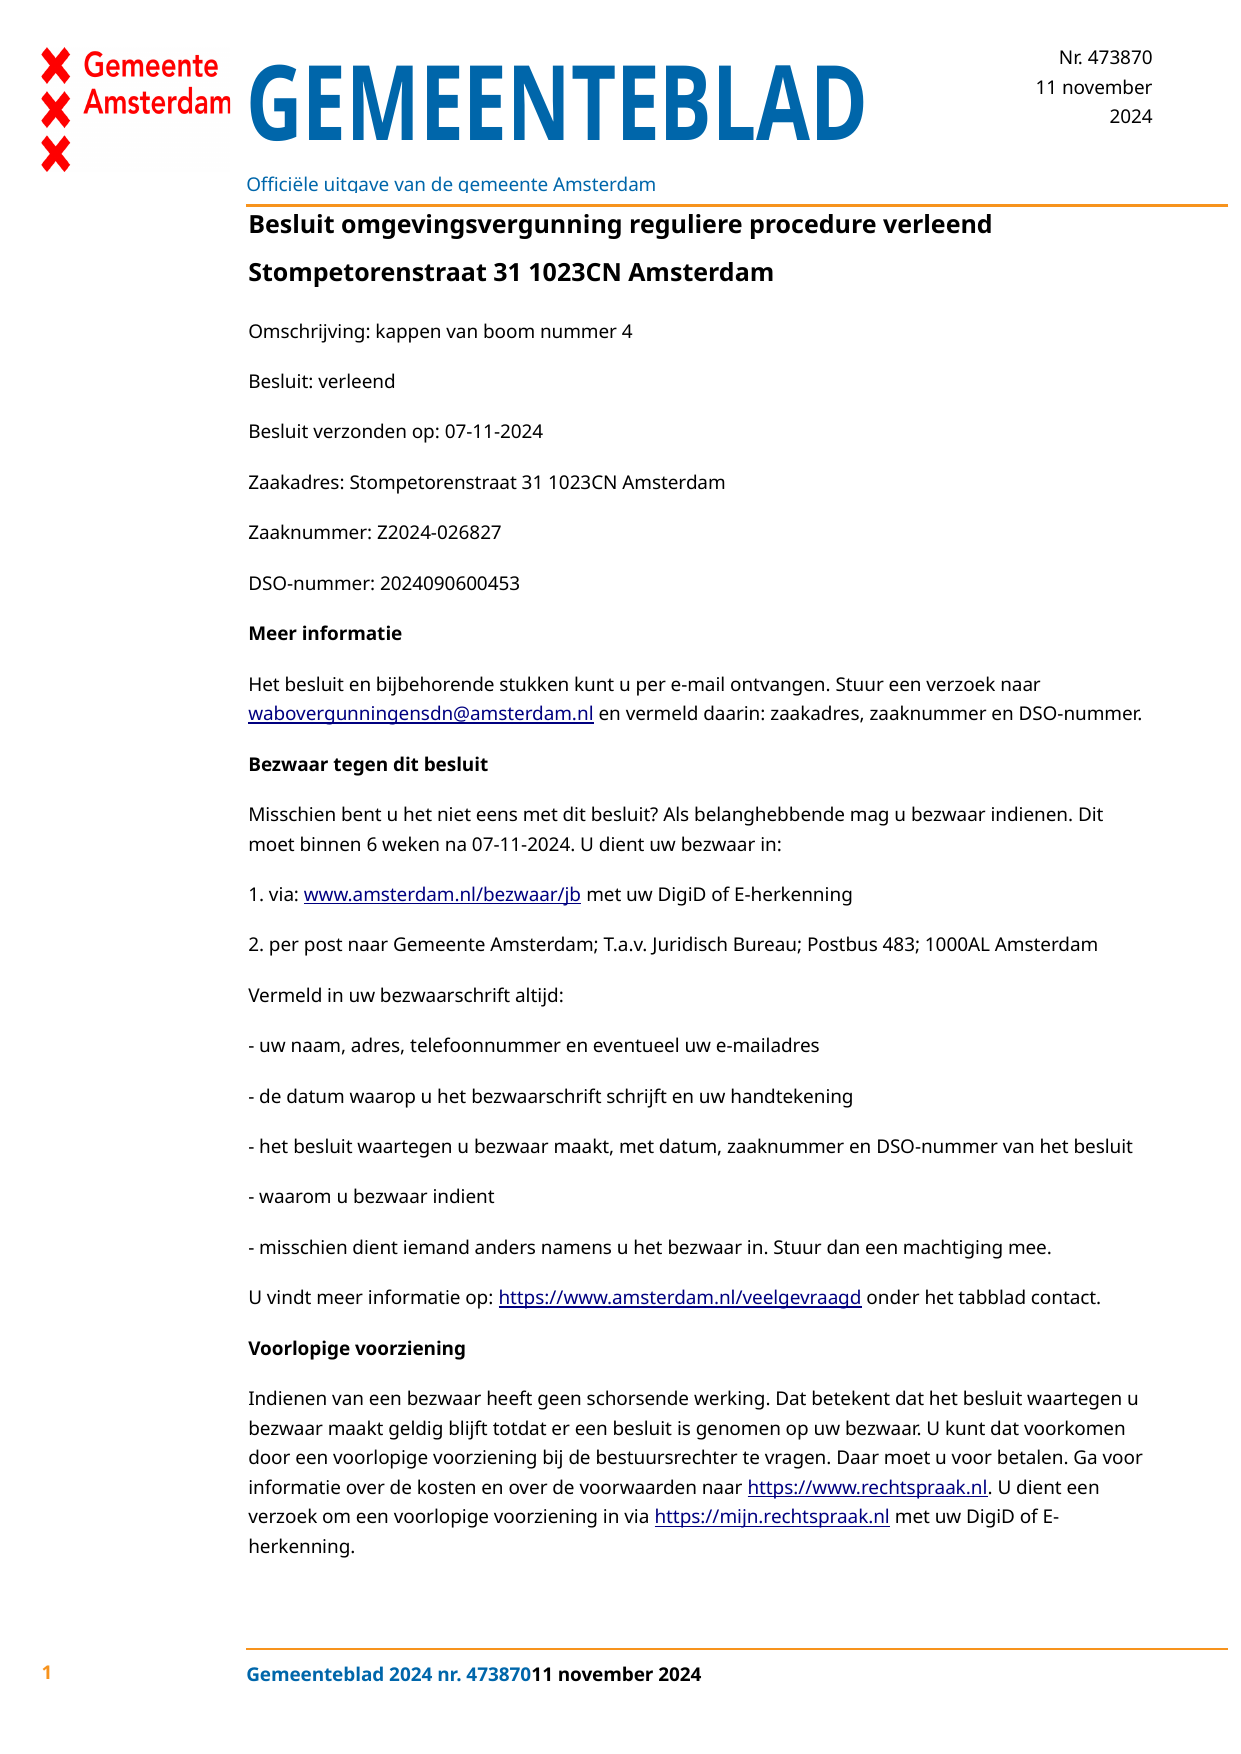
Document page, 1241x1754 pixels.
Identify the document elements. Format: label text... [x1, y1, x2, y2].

text - de datum waarop u het bezwaarschrift schrijft en uw handtekening [248, 1083, 1152, 1109]
text - het besluit waartegen u bezwaar maakt, met datum, zaaknummer en DSO-nummer van het besluit [248, 1133, 1152, 1159]
text 1. via: www.amsterdam.nl/bezwaar/jb met uw DigiD of E-herkenning [248, 881, 1152, 907]
text Voorlopige voorziening [248, 1335, 1152, 1361]
text Misschien bent u het niet eens met dit besluit? Als belanghebbende mag u bezwaar indienen. Dit moet binnen 6 weken na 07-11-2024. U dient uw bezwaar in: [248, 801, 1152, 857]
text Besluit verzonden op: 07-11-2024 [248, 419, 1152, 444]
text DSO-nummer: 2024090600453 [248, 570, 1152, 596]
text Zaaknummer: Z2024-026827 [248, 519, 1152, 545]
text - waarom u bezwaar indient [248, 1184, 1152, 1209]
text Besluit omgevingsvergunning reguliere procedure verleend Stompetorenstraat 31 1023CN Amsterdam [248, 207, 1152, 288]
picture [41, 47, 231, 172]
text Besluit: verleend [248, 368, 1152, 394]
text Het besluit en bijbehorende stukken kunt u per e-mail ontvangen. Stuur een verzoek naar wabovergunningensdn@amsterdam.nl en vermeld daarin: zaakadres, zaaknummer en DSO-nummer. [248, 671, 1152, 726]
text 2. per post naar Gemeente Amsterdam; T.a.v. Juridisch Bureau; Postbus 483; 1000AL Amsterdam [248, 932, 1152, 957]
text U vindt meer informatie op: https://www.amsterdam.nl/veelgevraagd onder het tabblad contact. [248, 1284, 1152, 1310]
text Omschrijving: kappen van boom nummer 4 [248, 318, 1152, 344]
text Zaakadres: Stompetorenstraat 31 1023CN Amsterdam [248, 469, 1152, 495]
text - uw naam, adres, telefoonnummer en eventueel uw e-mailadres [248, 1032, 1152, 1058]
text Meer informatie [248, 620, 1152, 646]
text Indienen van een bezwaar heeft geen schorsende werking. Dat betekent dat het besluit waartegen u bezwaar maakt geldig blijft totdat er een besluit is genomen op uw bezwaar. U kunt dat voorkomen door een voorlopige voorziening bij de bestuursrechter te vragen. Daar moet u voor betalen. Ga voor informatie over de kosten en over de voorwaarden naar https://www.rechtspraak.nl. U dient een verzoek om een voorlopige voorziening in via https://mijn.rechtspraak.nl met uw DigiD of E-herkenning. [248, 1385, 1152, 1559]
text Bezwaar tegen dit besluit [248, 751, 1152, 777]
text Vermeld in uw bezwaarschrift altijd: [248, 982, 1152, 1008]
text - misschien dient iemand anders namens u het bezwaar in. Stuur dan een machtiging mee. [248, 1234, 1152, 1260]
